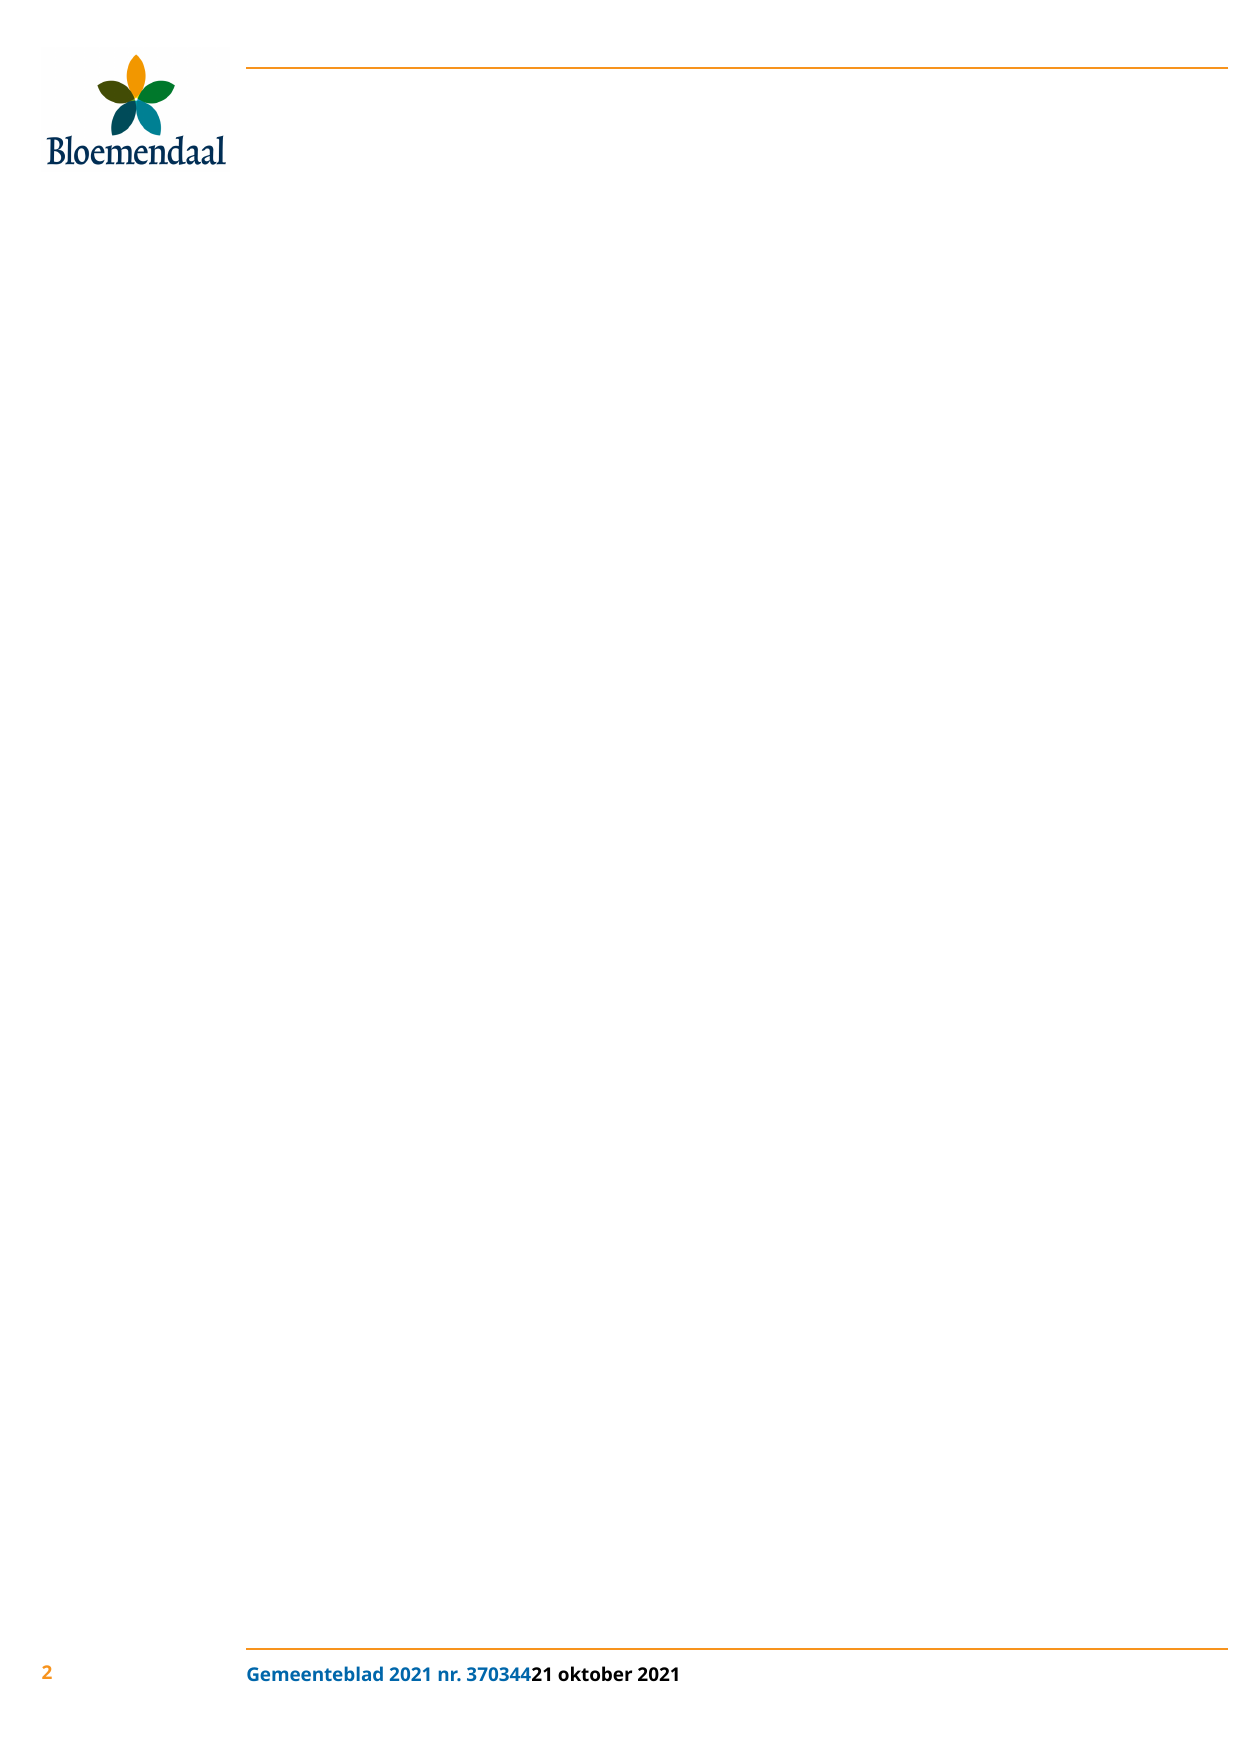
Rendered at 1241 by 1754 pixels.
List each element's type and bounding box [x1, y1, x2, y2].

picture [41, 47, 231, 172]
